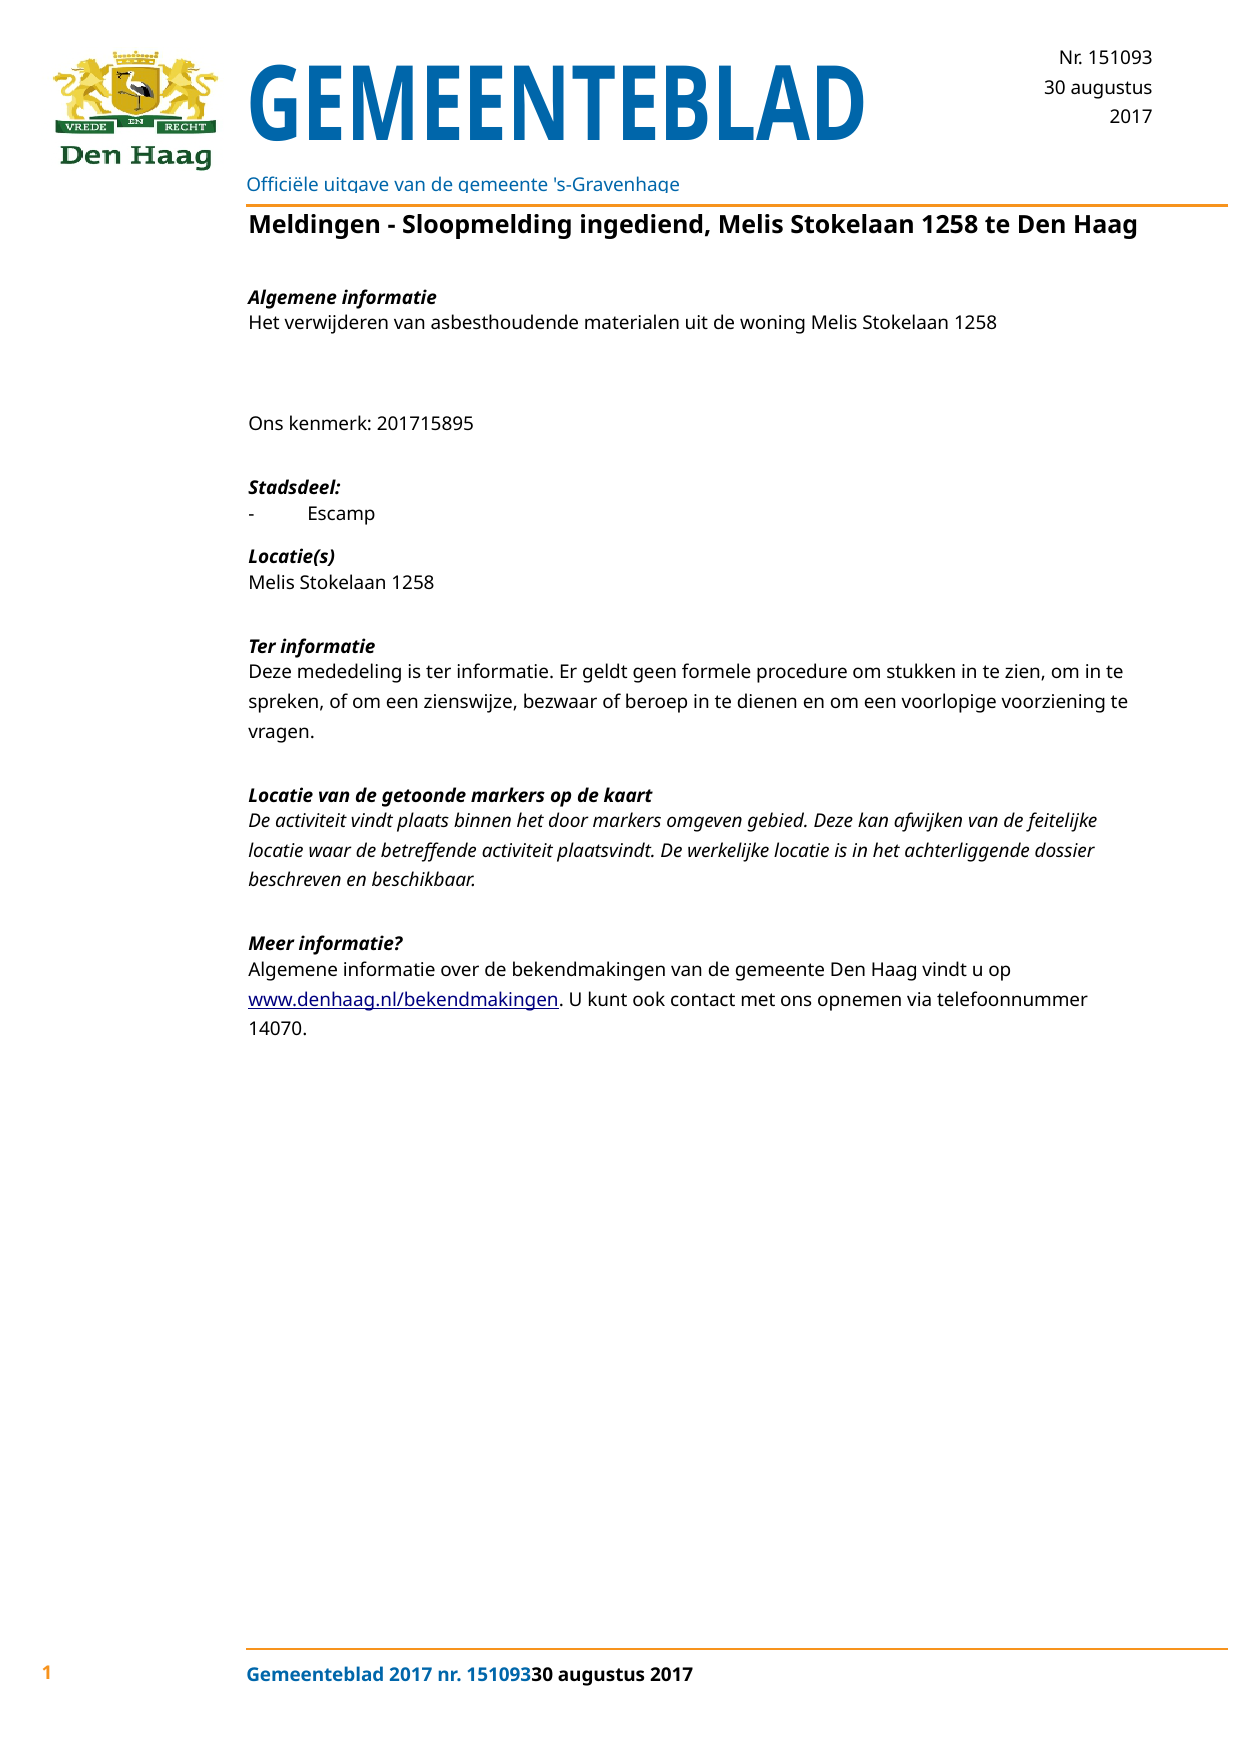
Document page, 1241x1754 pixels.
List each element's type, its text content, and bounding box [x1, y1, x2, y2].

text Deze mededeling is ter informatie. Er geldt geen formele procedure om stukken in te zien, om in te spreken, of om een zienswijze, bezwaar of beroep in te dienen en om een voorlopige voorziening te vragen. [248, 659, 1152, 743]
text Locatie(s) [248, 543, 1152, 569]
text Meer informatie? [248, 931, 1152, 956]
text Het verwijderen van asbesthoudende materialen uit de woning Melis Stokelaan 1258 [248, 309, 1152, 335]
text Meldingen - Sloopmelding ingediend, Melis Stokelaan 1258 te Den Haag [248, 207, 1152, 241]
text Algemene informatie [248, 284, 1152, 309]
text Stadsdeel: [248, 474, 1152, 500]
text De activiteit vindt plaats binnen het door markers omgeven gebied. Deze kan afwijken van de feitelijke locatie waar de betreffende activiteit plaatsvindt. De werkelijke locatie is in het achterliggende dossier beschreven en beschikbaar. [248, 807, 1152, 892]
text Melis Stokelaan 1258 [248, 569, 1152, 595]
text Ter informatie [248, 633, 1152, 659]
text Locatie van de getoonde markers op de kaart [248, 782, 1152, 807]
text Algemene informatie over de bekendmakingen van de gemeente Den Haag vindt u op www.denhaag.nl/bekendmakingen. U kunt ook contact met ons opnemen via telefoonnummer 14070. [248, 956, 1152, 1041]
list Escamp [248, 500, 1152, 526]
picture [41, 47, 231, 172]
text Ons kenmerk: 201715895 [248, 410, 1152, 436]
